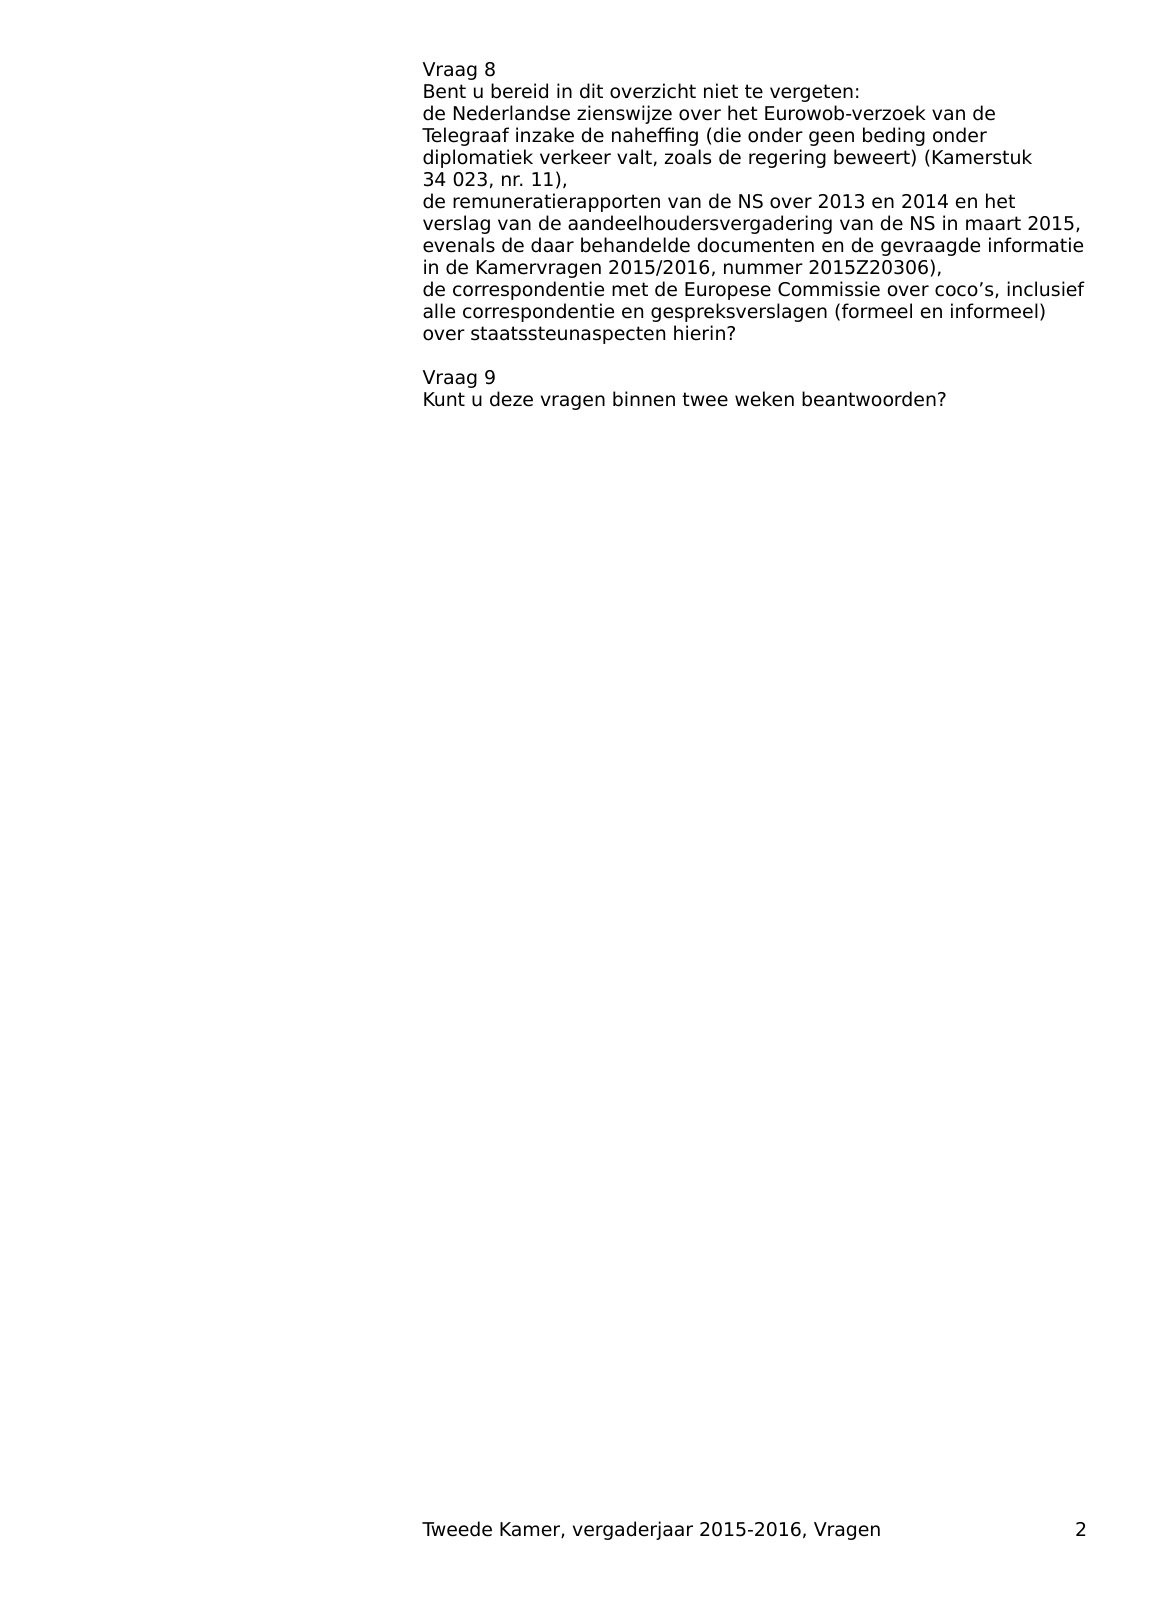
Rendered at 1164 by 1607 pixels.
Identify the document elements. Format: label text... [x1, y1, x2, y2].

text de correspondentie met de Europese Commissie over coco’s, inclusief alle correspondentie en gespreksverslagen (formeel en informeel) over staatssteunaspecten hierin? [422, 279, 1087, 345]
text de remuneratierapporten van de NS over 2013 en 2014 en het verslag van de aandeelhoudersvergadering van de NS in maart 2015, evenals de daar behandelde documenten en de gevraagde informatie in de Kamervragen 2015/2016, nummer 2015Z20306), [422, 191, 1087, 279]
text Bent u bereid in dit overzicht niet te vergeten: [422, 81, 1087, 103]
text Kunt u deze vragen binnen twee weken beantwoorden? [422, 389, 1087, 411]
text Vraag 8 [422, 59, 1087, 81]
text de Nederlandse zienswijze over het Eurowob-verzoek van de Telegraaf inzake de naheffing (die onder geen beding onder diplomatiek verkeer valt, zoals de regering beweert) (Kamerstuk 34 023, nr. 11), [422, 103, 1087, 191]
text Vraag 9 [422, 367, 1087, 389]
